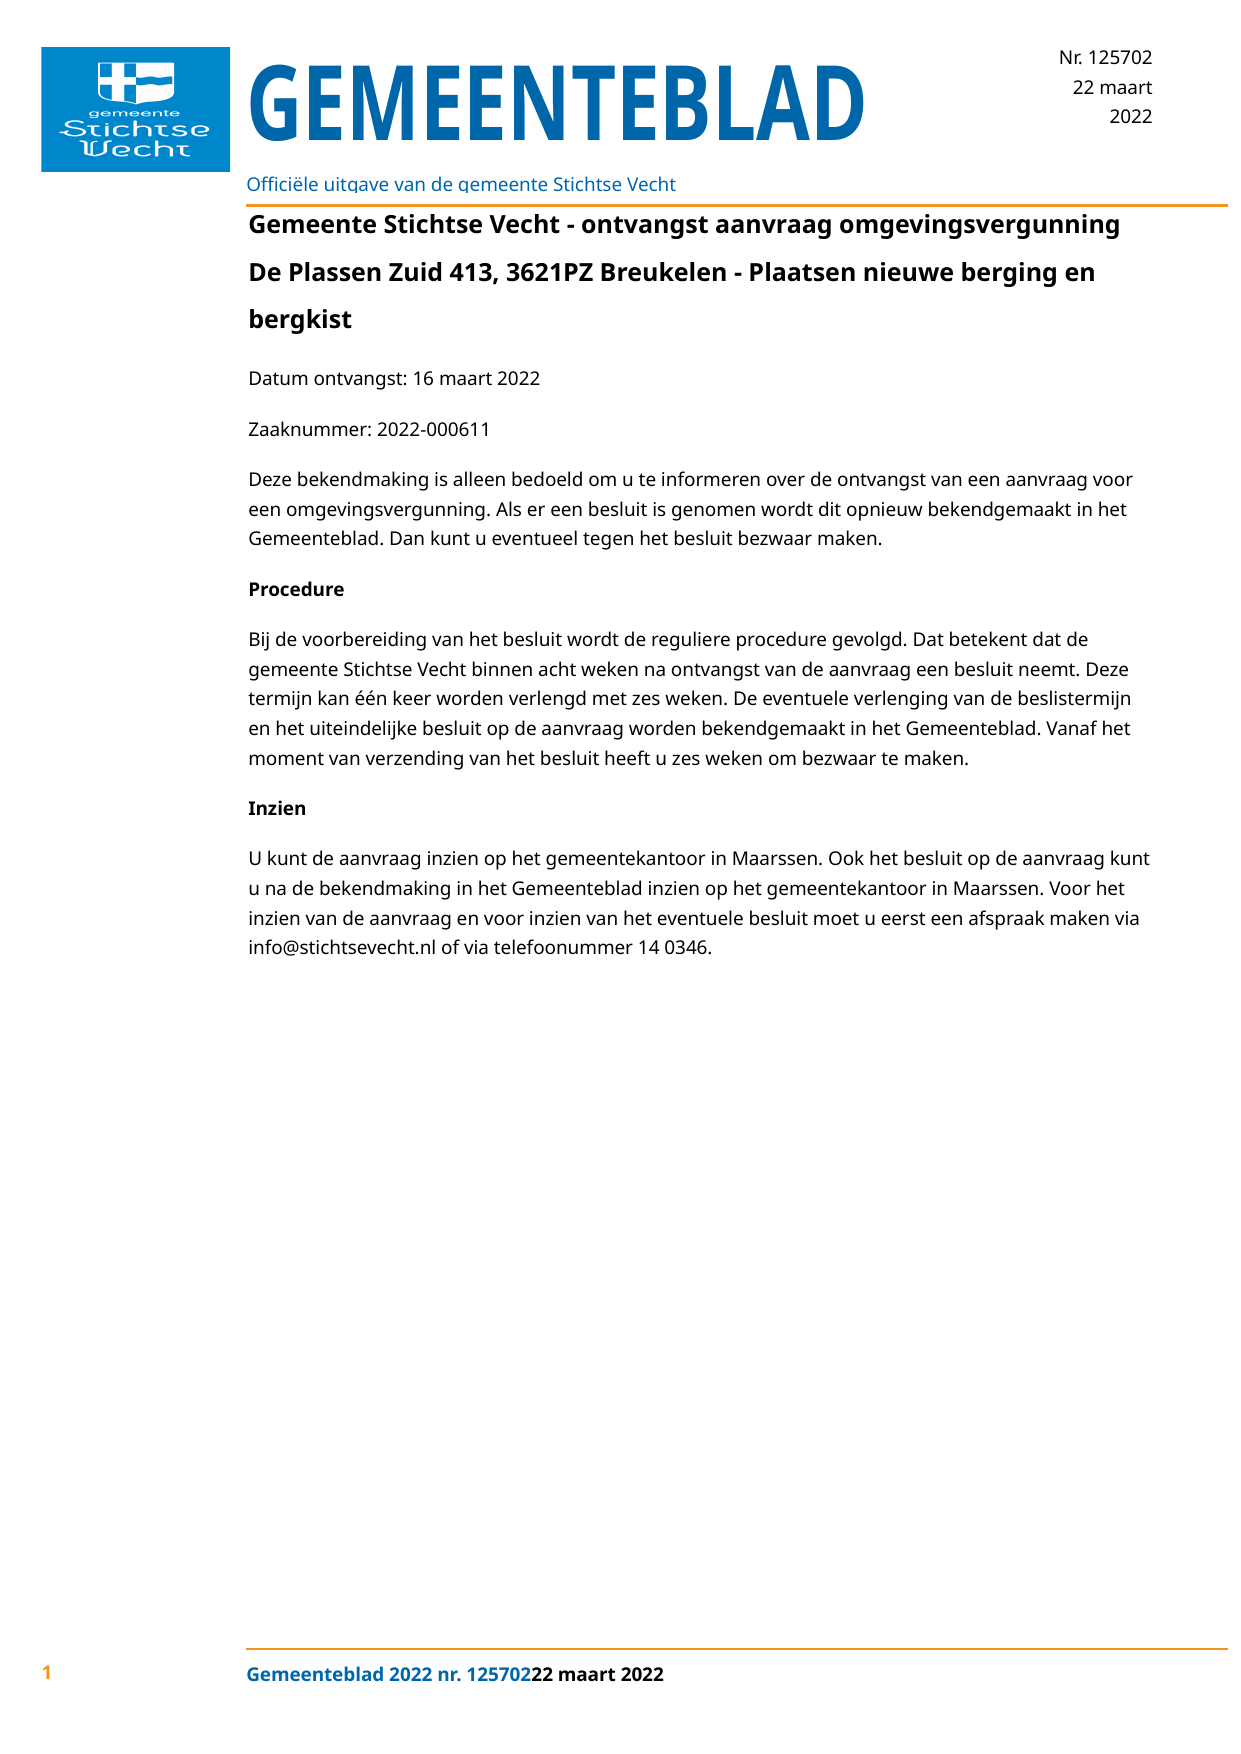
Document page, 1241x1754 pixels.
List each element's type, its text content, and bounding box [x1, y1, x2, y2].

picture [99, 63, 135, 101]
text Inzien [248, 795, 1152, 821]
text Datum ontvangst: 16 maart 2022 [248, 366, 1152, 391]
text Gemeente Stichtse Vecht - ontvangst aanvraag omgevingsvergunning De Plassen Zuid 413, 3621PZ Breukelen - Plaatsen nieuwe berging en bergkist [248, 207, 1152, 336]
text Bij de voorbereiding van het besluit wordt de reguliere procedure gevolgd. Dat betekent dat de gemeente Stichtse Vecht binnen acht weken na ontvangst van de aanvraag een besluit neemt. Deze termijn kan één keer worden verlengd met zes weken. De eventuele verlenging van de beslistermijn en het uiteindelijke besluit op de aanvraag worden bekendgemaakt in het Gemeenteblad. Vanaf het moment van verzending van het besluit heeft u zes weken om bezwaar te maken. [248, 626, 1152, 770]
text Zaaknummer: 2022-000611 [248, 416, 1152, 442]
text Procedure [248, 576, 1152, 602]
text U kunt de aanvraag inzien op het gemeentekantoor in Maarssen. Ook het besluit op de aanvraag kunt u na de bekendmaking in het Gemeenteblad inzien op het gemeentekantoor in Maarssen. Voor het inzien van de aanvraag en voor inzien van het eventuele besluit moet u eerst een afspraak maken via info@stichtsevecht.nl of via telefoonummer 14 0346. [248, 846, 1152, 960]
text Deze bekendmaking is alleen bedoeld om u te informeren over de ontvangst van een aanvraag voor een omgevingsvergunning. Als er een besluit is genomen wordt dit opnieuw bekendgemaakt in het Gemeenteblad. Dan kunt u eventueel tegen het besluit bezwaar maken. [248, 466, 1152, 551]
picture [137, 63, 174, 103]
